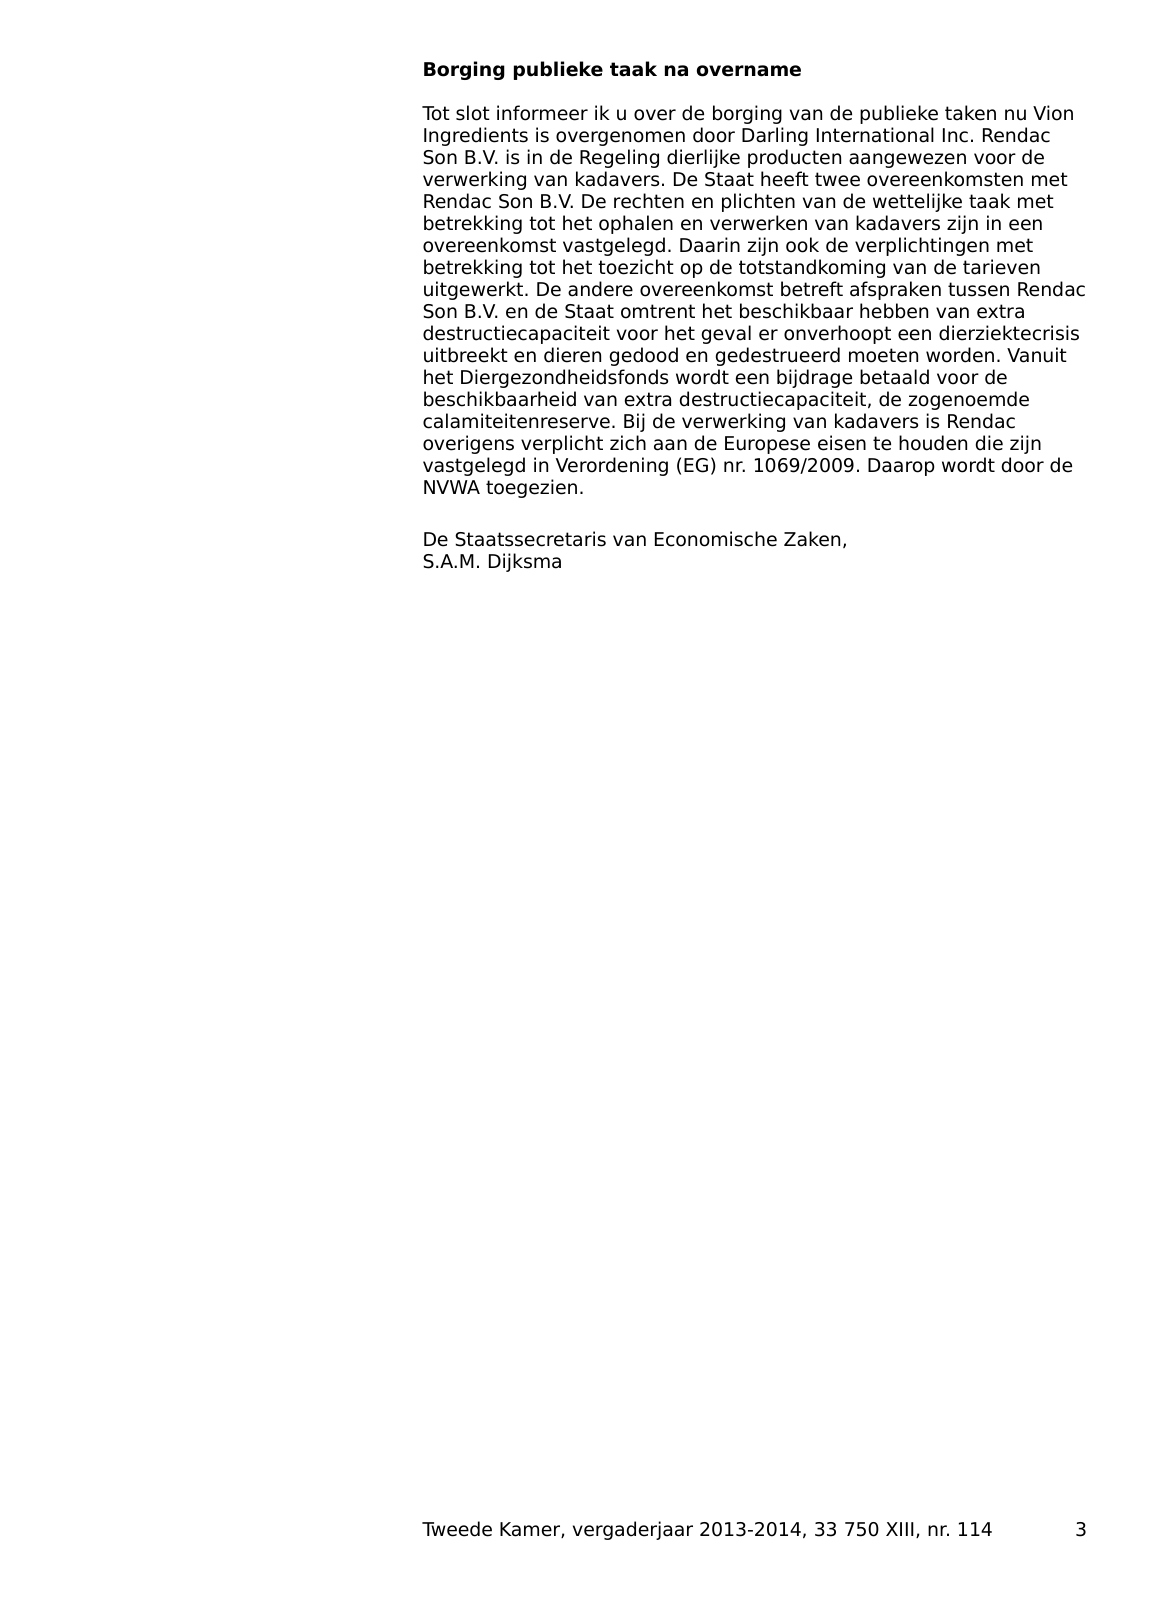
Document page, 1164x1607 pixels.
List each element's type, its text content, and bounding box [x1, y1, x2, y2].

subtitle Borging publieke taak na overname [422, 59, 1087, 81]
text Tot slot informeer ik u over de borging van de publieke taken nu Vion Ingredients is overgenomen door Darling International Inc. Rendac Son B.V. is in de Regeling dierlijke producten aangewezen voor de verwerking van kadavers. De Staat heeft twee overeenkomsten met Rendac Son B.V. De rechten en plichten van de wettelijke taak met betrekking tot het ophalen en verwerken van kadavers zijn in een overeenkomst vastgelegd. Daarin zijn ook de verplichtingen met betrekking tot het toezicht op de totstandkoming van de tarieven uitgewerkt. De andere overeenkomst betreft afspraken tussen Rendac Son B.V. en de Staat omtrent het beschikbaar hebben van extra destructiecapaciteit voor het geval er onverhoopt een dierziektecrisis uitbreekt en dieren gedood en gedestrueerd moeten worden. Vanuit het Diergezondheidsfonds wordt een bijdrage betaald voor de beschikbaarheid van extra destructiecapaciteit, de zogenoemde calamiteitenreserve. Bij de verwerking van kadavers is Rendac overigens verplicht zich aan de Europese eisen te houden die zijn vastgelegd in Verordening (EG) nr. 1069/2009. Daarop wordt door de NVWA toegezien. [422, 103, 1087, 499]
text De Staatssecretaris van Economische Zaken, S.A.M. Dijksma [422, 529, 1087, 573]
